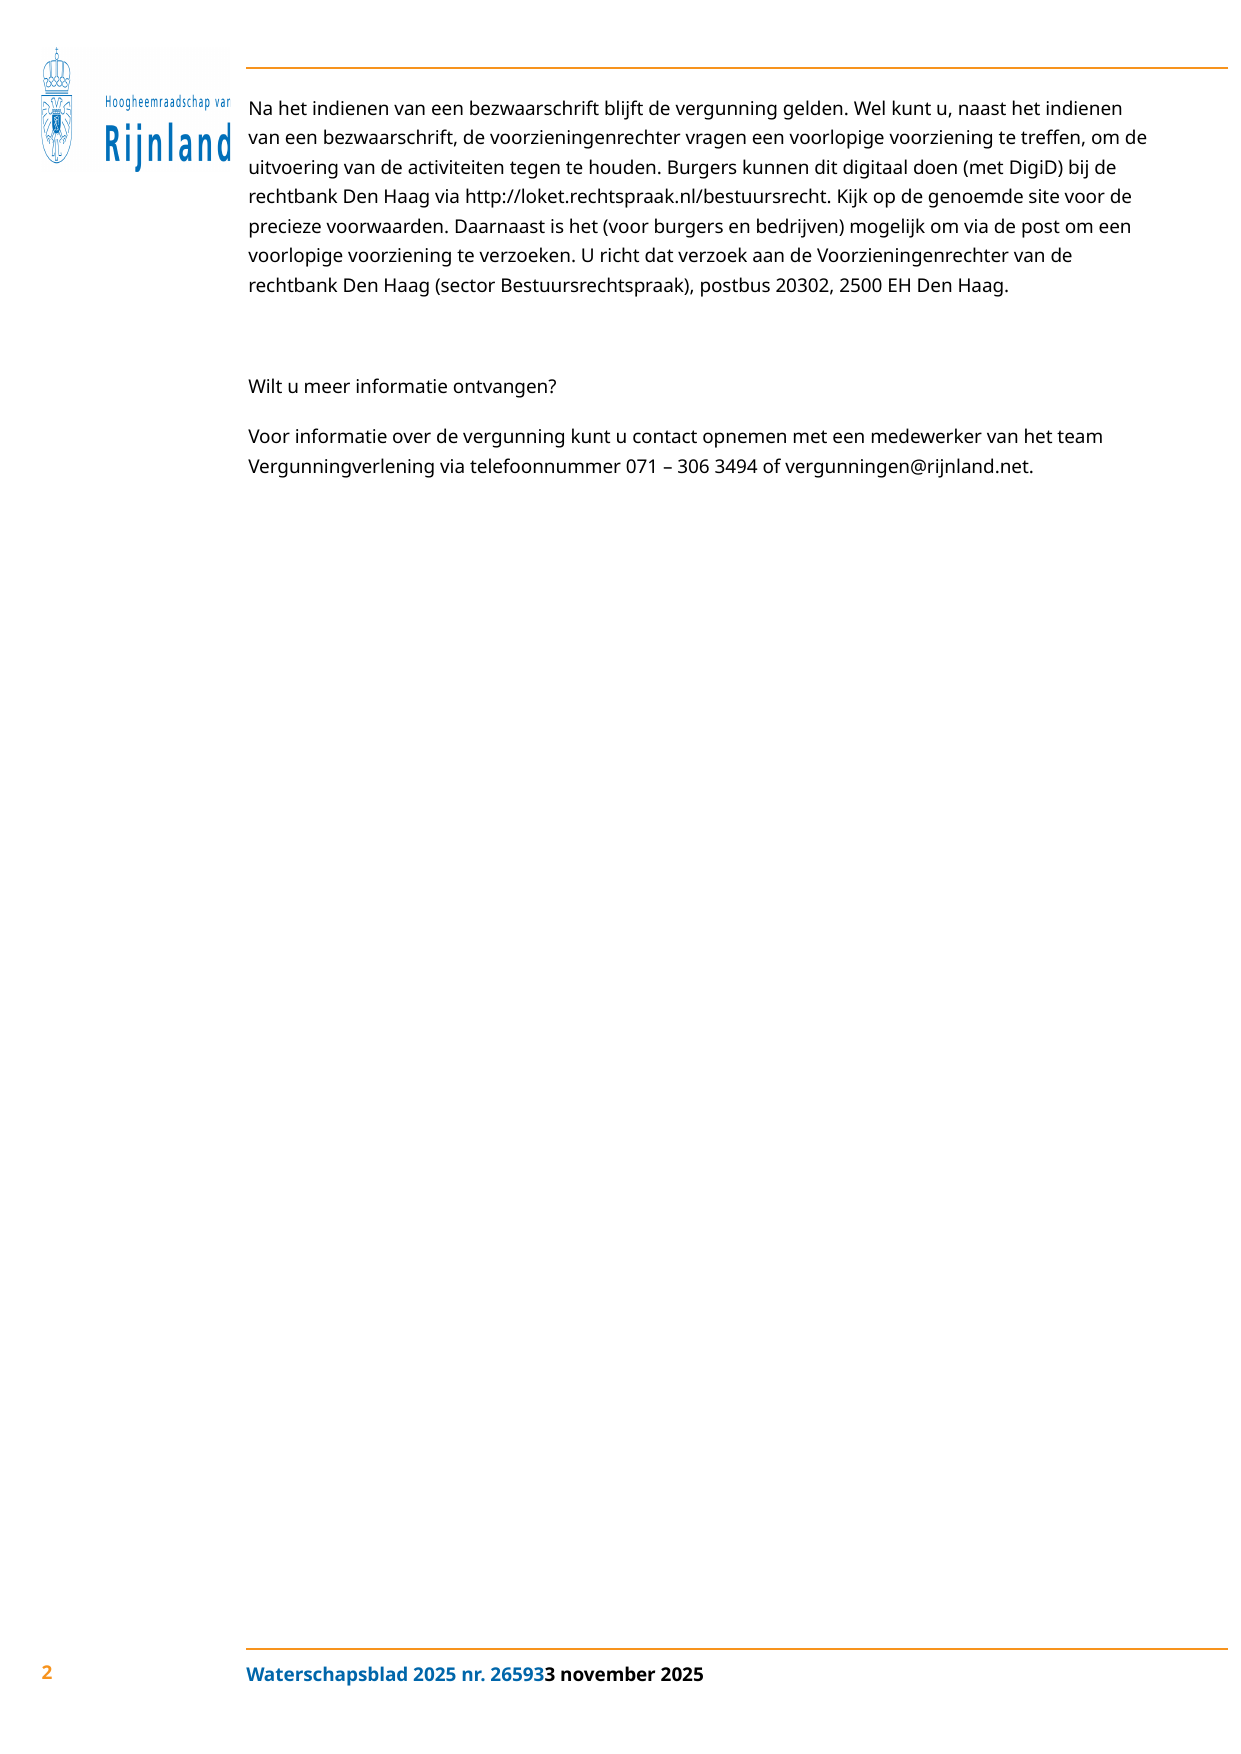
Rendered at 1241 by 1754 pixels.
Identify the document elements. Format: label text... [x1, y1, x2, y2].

text Voor informatie over de vergunning kunt u contact opnemen met een medewerker van het team Vergunningverlening via telefoonnummer 071 – 306 3494 of vergunningen@rijnland.net. [248, 423, 1152, 479]
picture [41, 47, 231, 172]
text Na het indienen van een bezwaarschrift blijft de vergunning gelden. Wel kunt u, naast het indienen van een bezwaarschrift, de voorzieningenrechter vragen een voorlopige voorziening te treffen, om de uitvoering van de activiteiten tegen te houden. Burgers kunnen dit digitaal doen (met DigiD) bij de rechtbank Den Haag via http://loket.rechtspraak.nl/bestuursrecht. Kijk op de genoemde site voor de precieze voorwaarden. Daarnaast is het (voor burgers en bedrijven) mogelijk om via de post om een voorlopige voorziening te verzoeken. U richt dat verzoek aan de Voorzieningenrechter van de rechtbank Den Haag (sector Bestuursrechtspraak), postbus 20302, 2500 EH Den Haag. [248, 95, 1152, 298]
text Wilt u meer informatie ontvangen? [248, 373, 1152, 399]
